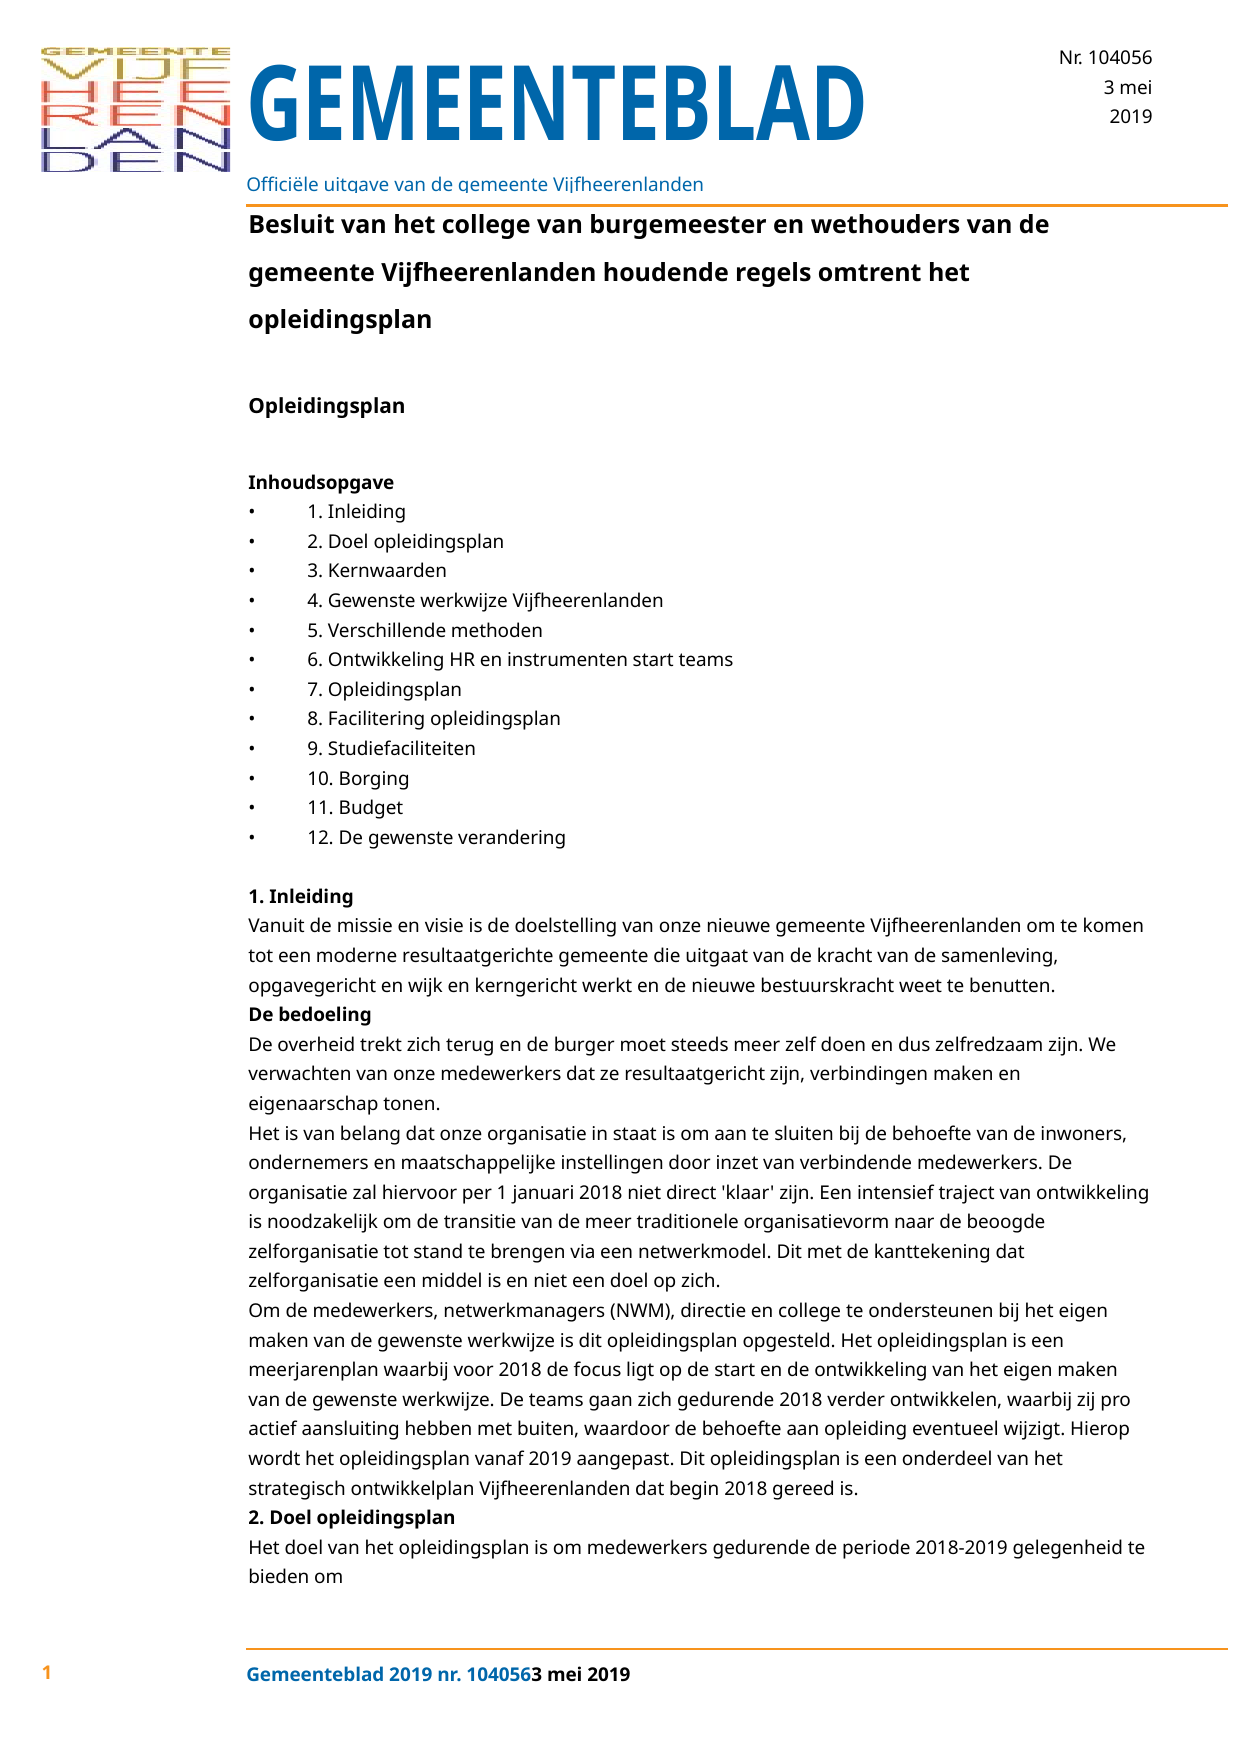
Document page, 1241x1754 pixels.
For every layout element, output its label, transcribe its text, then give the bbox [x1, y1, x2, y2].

text Opleidingsplan [248, 391, 1152, 420]
list 10. Borging [248, 765, 1152, 791]
picture [41, 47, 231, 172]
list 11. Budget [248, 794, 1152, 820]
list 1. Inleiding [248, 498, 1152, 524]
list 8. Facilitering opleidingsplan [248, 706, 1152, 731]
list 5. Verschillende methoden [248, 617, 1152, 643]
text 2. Doel opleidingsplan [248, 1504, 1152, 1530]
text De bedoeling [248, 1001, 1152, 1027]
list 9. Studiefaciliteiten [248, 735, 1152, 761]
text Het doel van het opleidingsplan is om medewerkers gedurende de periode 2018-2019 gelegenheid te bieden om [248, 1534, 1152, 1589]
text Besluit van het college van burgemeester en wethouders van de gemeente Vijfheerenlanden houdende regels omtrent het opleidingsplan [248, 207, 1152, 336]
list 6. Ontwikkeling HR en instrumenten start teams [248, 646, 1152, 672]
list 3. Kernwaarden [248, 558, 1152, 583]
text Inhoudsopgave [248, 469, 1152, 495]
text Om de medewerkers, netwerkmanagers (NWM), directie en college te ondersteunen bij het eigen maken van de gewenste werkwijze is dit opleidingsplan opgesteld. Het opleidingsplan is een meerjarenplan waarbij voor 2018 de focus ligt op de start en de ontwikkeling van het eigen maken van de gewenste werkwijze. De teams gaan zich gedurende 2018 verder ontwikkelen, waarbij zij pro actief aansluiting hebben met buiten, waardoor de behoefte aan opleiding eventueel wijzigt. Hierop wordt het opleidingsplan vanaf 2019 aangepast. Dit opleidingsplan is een onderdeel van het strategisch ontwikkelplan Vijfheerenlanden dat begin 2018 gereed is. [248, 1297, 1152, 1501]
text De overheid trekt zich terug en de burger moet steeds meer zelf doen en dus zelfredzaam zijn. We verwachten van onze medewerkers dat ze resultaatgericht zijn, verbindingen maken en eigenaarschap tonen. [248, 1031, 1152, 1116]
list 7. Opleidingsplan [248, 676, 1152, 702]
list 12. De gewenste verandering [248, 824, 1152, 850]
list 4. Gewenste werkwijze Vijfheerenlanden [248, 587, 1152, 613]
list 2. Doel opleidingsplan [248, 528, 1152, 554]
text Vanuit de missie en visie is de doelstelling van onze nieuwe gemeente Vijfheerenlanden om te komen tot een moderne resultaatgerichte gemeente die uitgaat van de kracht van de samenleving, opgavegericht en wijk en kerngericht werkt en de nieuwe bestuurskracht weet te benutten. [248, 913, 1152, 998]
text Het is van belang dat onze organisatie in staat is om aan te sluiten bij de behoefte van de inwoners, ondernemers en maatschappelijke instellingen door inzet van verbindende medewerkers. De organisatie zal hiervoor per 1 januari 2018 niet direct 'klaar' zijn. Een intensief traject van ontwikkeling is noodzakelijk om de transitie van de meer traditionele organisatievorm naar de beoogde zelforganisatie tot stand te brengen via een netwerkmodel. Dit met de kanttekening dat zelforganisatie een middel is en niet een doel op zich. [248, 1120, 1152, 1293]
text 1. Inleiding [248, 883, 1152, 909]
